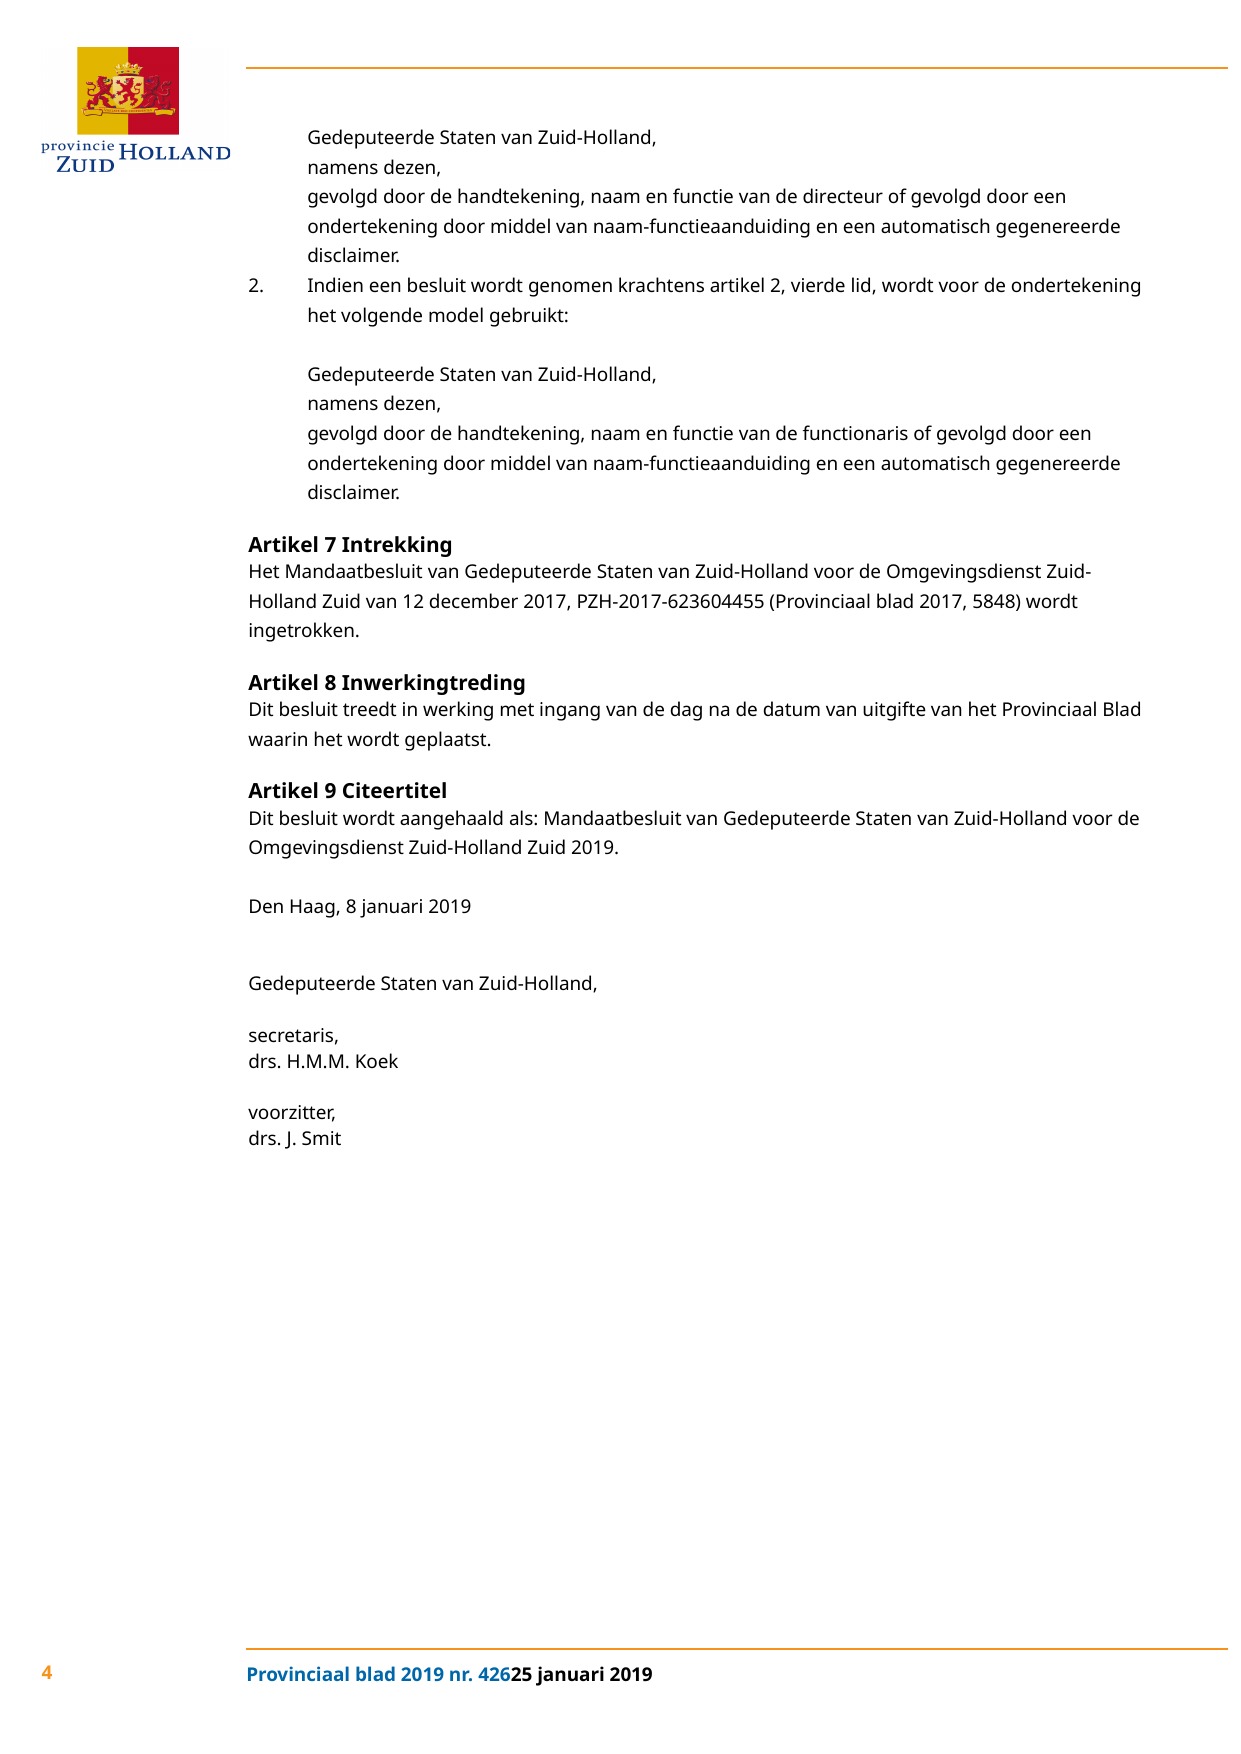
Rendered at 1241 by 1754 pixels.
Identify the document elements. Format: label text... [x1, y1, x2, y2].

text drs. J. Smit [248, 1125, 1152, 1151]
text Artikel 8 Inwerkingtreding [248, 668, 1152, 696]
text voorzitter, [248, 1099, 1152, 1125]
text Den Haag, 8 januari 2019 [248, 893, 1152, 919]
text Dit besluit wordt aangehaald als: Mandaatbesluit van Gedeputeerde Staten van Zuid-Holland voor de Omgevingsdienst Zuid-Holland Zuid 2019. [248, 805, 1152, 860]
text Gedeputeerde Staten van Zuid-Holland, [248, 971, 1152, 996]
text Artikel 9 Citeertitel [248, 776, 1152, 805]
text Dit besluit treedt in werking met ingang van de dag na de datum van uitgifte van het Provinciaal Blad waarin het wordt geplaatst. [248, 696, 1152, 752]
list Gedeputeerde Staten van Zuid-Holland, [248, 124, 1152, 150]
list gevolgd door de handtekening, naam en functie van de functionaris of gevolgd door een ondertekening door middel van naam-functieaanduiding en een automatisch gegenereerde disclaimer. [248, 420, 1152, 505]
list Gedeputeerde Staten van Zuid-Holland, [248, 361, 1152, 387]
list Indien een besluit wordt genomen krachtens artikel 2, vierde lid, wordt voor de ondertekening het volgende model gebruikt: [248, 272, 1152, 328]
list namens dezen, [248, 391, 1152, 416]
list gevolgd door de handtekening, naam en functie van de directeur of gevolgd door een ondertekening door middel van naam-functieaanduiding en een automatisch gegenereerde disclaimer. [248, 183, 1152, 268]
list namens dezen, [248, 154, 1152, 180]
text Het Mandaatbesluit van Gedeputeerde Staten van Zuid-Holland voor de Omgevingsdienst Zuid-Holland Zuid van 12 december 2017, PZH-2017-623604455 (Provinciaal blad 2017, 5848) wordt ingetrokken. [248, 558, 1152, 643]
picture [41, 47, 231, 172]
text Artikel 7 Intrekking [248, 530, 1152, 558]
text secretaris, [248, 1022, 1152, 1048]
text drs. H.M.M. Koek [248, 1048, 1152, 1073]
